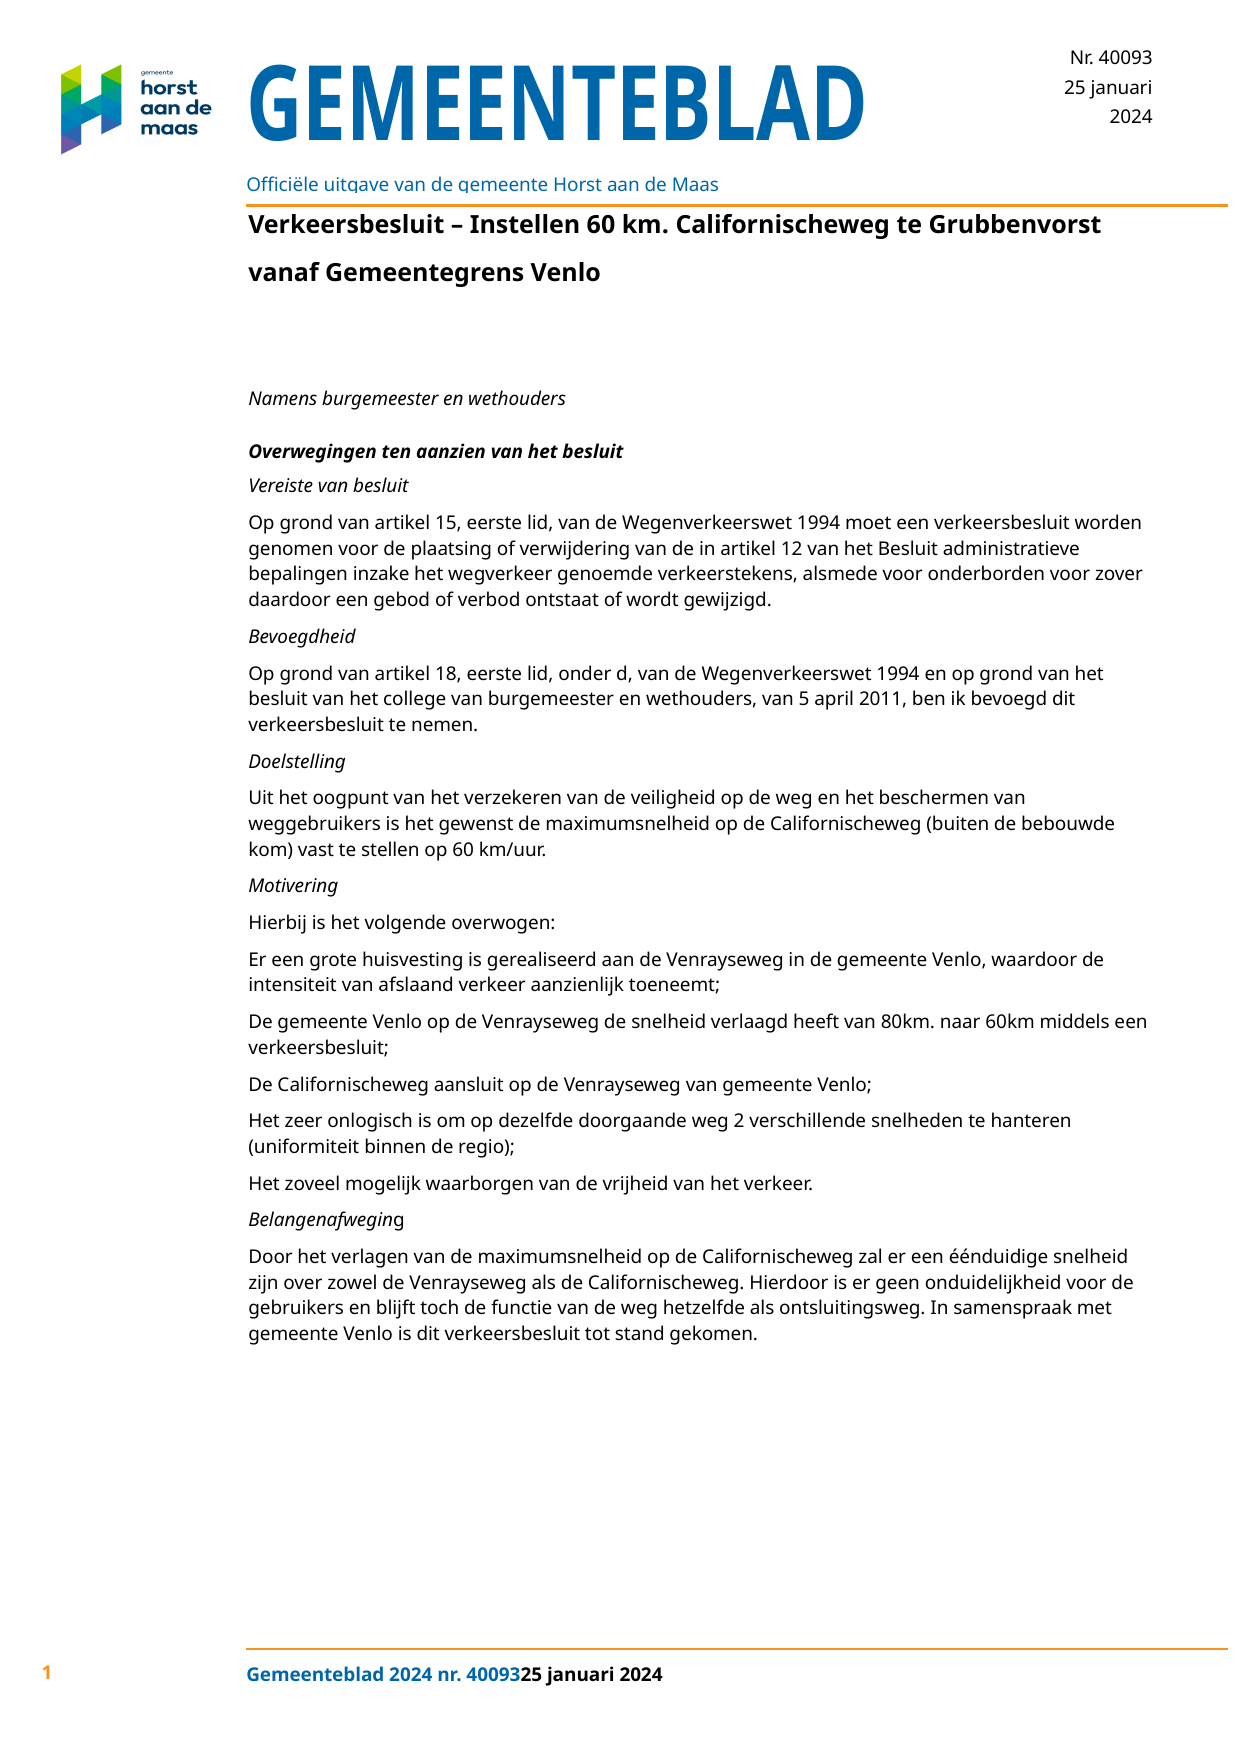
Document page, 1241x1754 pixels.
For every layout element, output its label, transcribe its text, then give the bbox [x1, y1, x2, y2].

text Doelstelling [248, 748, 1152, 773]
text Belangenafweging [248, 1206, 1152, 1232]
text Door het verlagen van de maximumsnelheid op de Californischeweg zal er een éénduidige snelheid zijn over zowel de Venrayseweg als de Californischeweg. Hierdoor is er geen onduidelijkheid voor de gebruikers en blijft toch de functie van de weg hetzelfde als ontsluitingsweg. In samenspraak met gemeente Venlo is dit verkeersbesluit tot stand gekomen. [248, 1243, 1152, 1346]
text De gemeente Venlo op de Venrayseweg de snelheid verlaagd heeft van 80km. naar 60km middels een verkeersbesluit; [248, 1008, 1152, 1060]
text Motivering [248, 873, 1152, 898]
text Bevoegdheid [248, 623, 1152, 649]
text Het zeer onlogisch is om op dezelfde doorgaande weg 2 verschillende snelheden te hanteren (uniformiteit binnen de regio); [248, 1107, 1152, 1159]
text Overwegingen ten aanzien van het besluit [248, 438, 1152, 464]
text Het zoveel mogelijk waarborgen van de vrijheid van het verkeer. [248, 1170, 1152, 1196]
text Op grond van artikel 18, eerste lid, onder d, van de Wegenverkeerswet 1994 en op grond van het besluit van het college van burgemeester en wethouders, van 5 april 2011, ben ik bevoegd dit verkeersbesluit te nemen. [248, 660, 1152, 737]
text Hierbij is het volgende overwogen: [248, 909, 1152, 935]
text Op grond van artikel 15, eerste lid, van de Wegenverkeerswet 1994 moet een verkeersbesluit worden genomen voor de plaatsing of verwijdering van de in artikel 12 van het Besluit administratieve bepalingen inzake het wegverkeer genoemde verkeerstekens, alsmede voor onderborden voor zover daardoor een gebod of verbod ontstaat of wordt gewijzigd. [248, 509, 1152, 612]
picture [41, 47, 231, 172]
text Namens burgemeester en wethouders [248, 386, 1152, 411]
text Uit het oogpunt van het verzekeren van de veiligheid op de weg en het beschermen van weggebruikers is het gewenst de maximumsnelheid op de Californischeweg (buiten de bebouwde kom) vast te stellen op 60 km/uur. [248, 784, 1152, 862]
text Verkeersbesluit – Instellen 60 km. Californischeweg te Grubbenvorst vanaf Gemeentegrens Venlo [248, 207, 1152, 288]
text Vereiste van besluit [248, 472, 1152, 498]
text Er een grote huisvesting is gerealiseerd aan de Venrayseweg in de gemeente Venlo, waardoor de intensiteit van afslaand verkeer aanzienlijk toeneemt; [248, 946, 1152, 997]
text De Californischeweg aansluit op de Venrayseweg van gemeente Venlo; [248, 1071, 1152, 1096]
